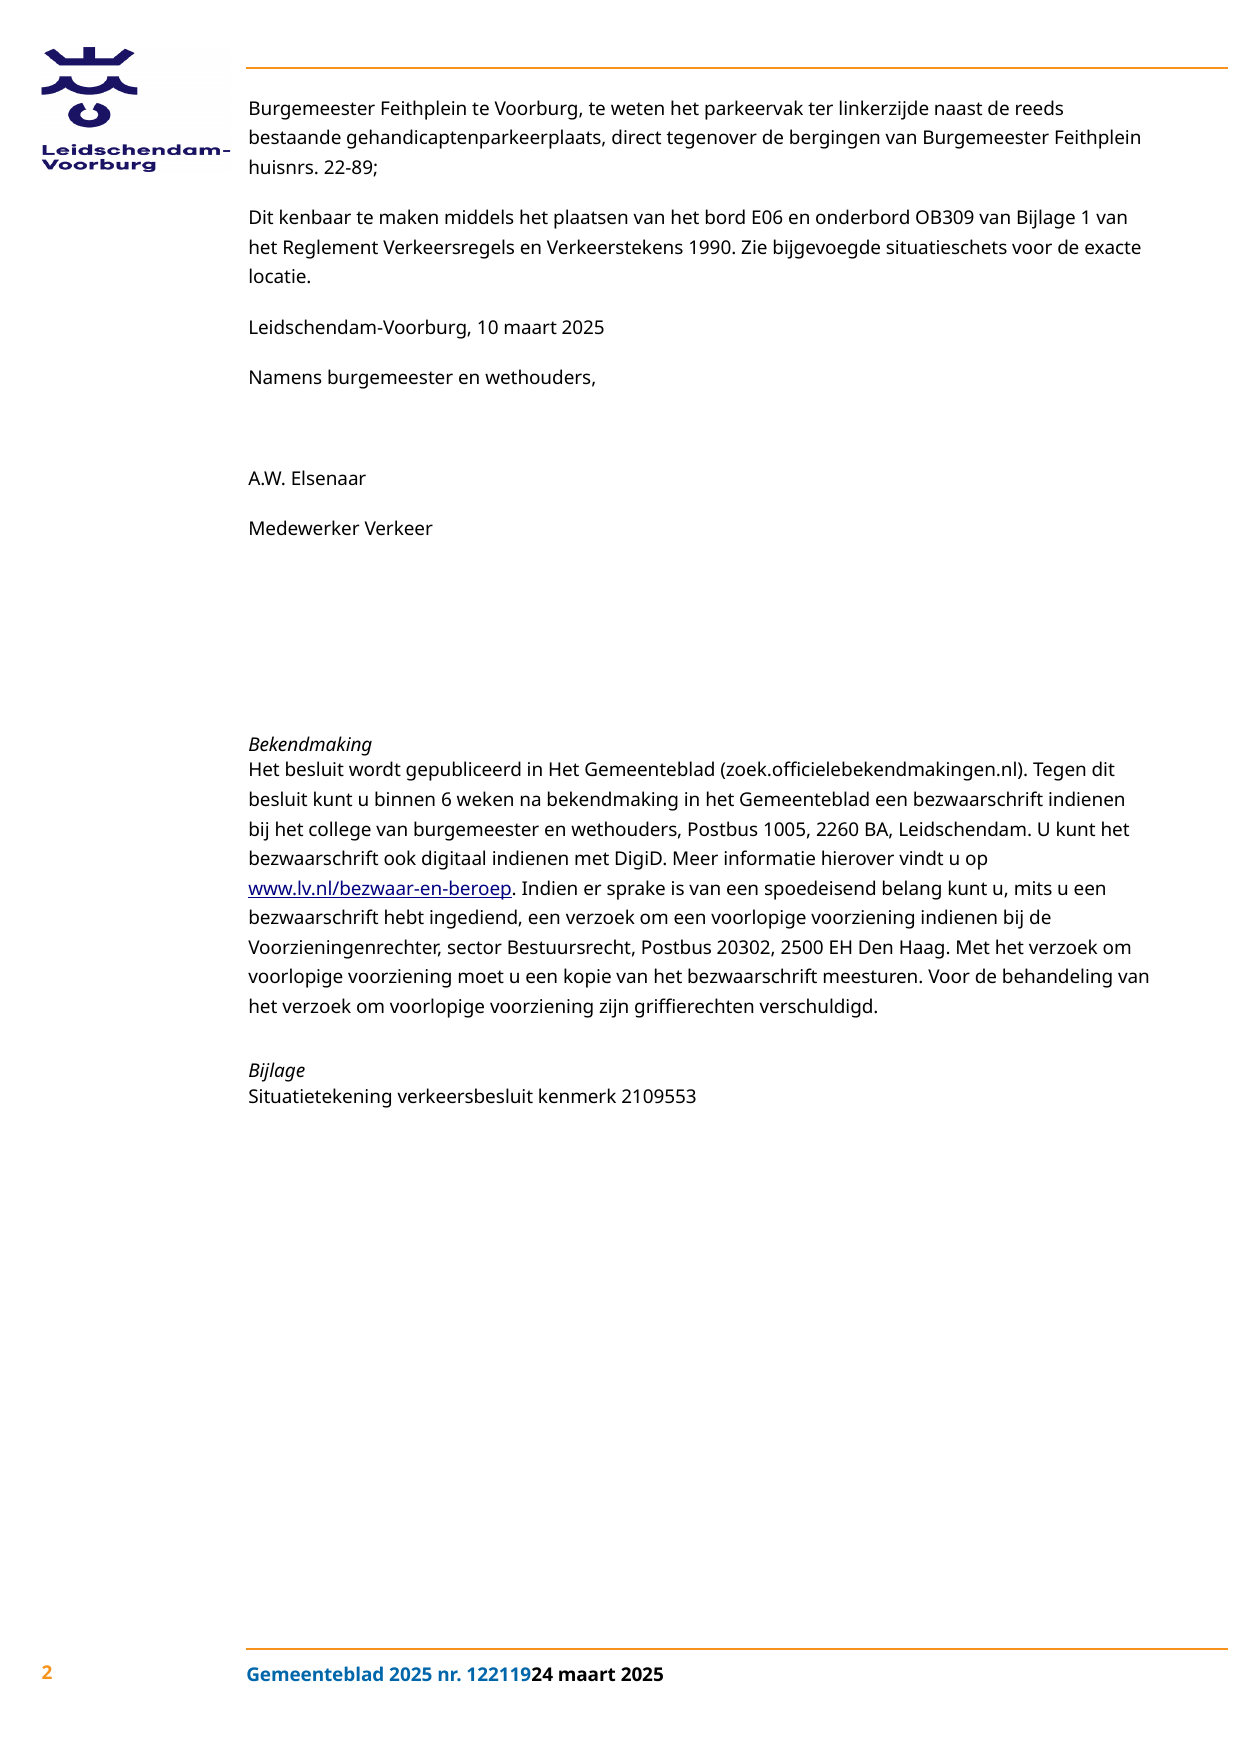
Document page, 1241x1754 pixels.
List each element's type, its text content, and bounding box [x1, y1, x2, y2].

text Dit kenbaar te maken middels het plaatsen van het bord E06 en onderbord OB309 van Bijlage 1 van het Reglement Verkeersregels en Verkeerstekens 1990. Zie bijgevoegde situatieschets voor de exacte locatie. [248, 204, 1152, 289]
text Medewerker Verkeer [248, 516, 1152, 541]
text Situatietekening verkeersbesluit kenmerk 2109553 [248, 1083, 1152, 1109]
text Burgemeester Feithplein te Voorburg, te weten het parkeervak ter linkerzijde naast de reeds bestaande gehandicaptenparkeerplaats, direct tegenover de bergingen van Burgemeester Feithplein huisnrs. 22-89; [248, 95, 1152, 180]
text Leidschendam-Voorburg, 10 maart 2025 [248, 314, 1152, 340]
text Namens burgemeester en wethouders, [248, 364, 1152, 390]
picture [41, 47, 231, 172]
text Bekendmaking [248, 731, 1152, 757]
text A.W. Elsenaar [248, 465, 1152, 491]
text Bijlage [248, 1057, 1152, 1083]
text Het besluit wordt gepubliceerd in Het Gemeenteblad (zoek.officielebekendmakingen.nl). Tegen dit besluit kunt u binnen 6 weken na bekendmaking in het Gemeenteblad een bezwaarschrift indienen bij het college van burgemeester en wethouders, Postbus 1005, 2260 BA, Leidschendam. U kunt het bezwaarschrift ook digitaal indienen met DigiD. Meer informatie hierover vindt u op www.lv.nl/bezwaar-en-beroep. Indien er sprake is van een spoedeisend belang kunt u, mits u een bezwaarschrift hebt ingediend, een verzoek om een voorlopige voorziening indienen bij de Voorzieningenrechter, sector Bestuursrecht, Postbus 20302, 2500 EH Den Haag. Met het verzoek om voorlopige voorziening moet u een kopie van het bezwaarschrift meesturen. Voor de behandeling van het verzoek om voorlopige voorziening zijn griffierechten verschuldigd. [248, 757, 1152, 1019]
